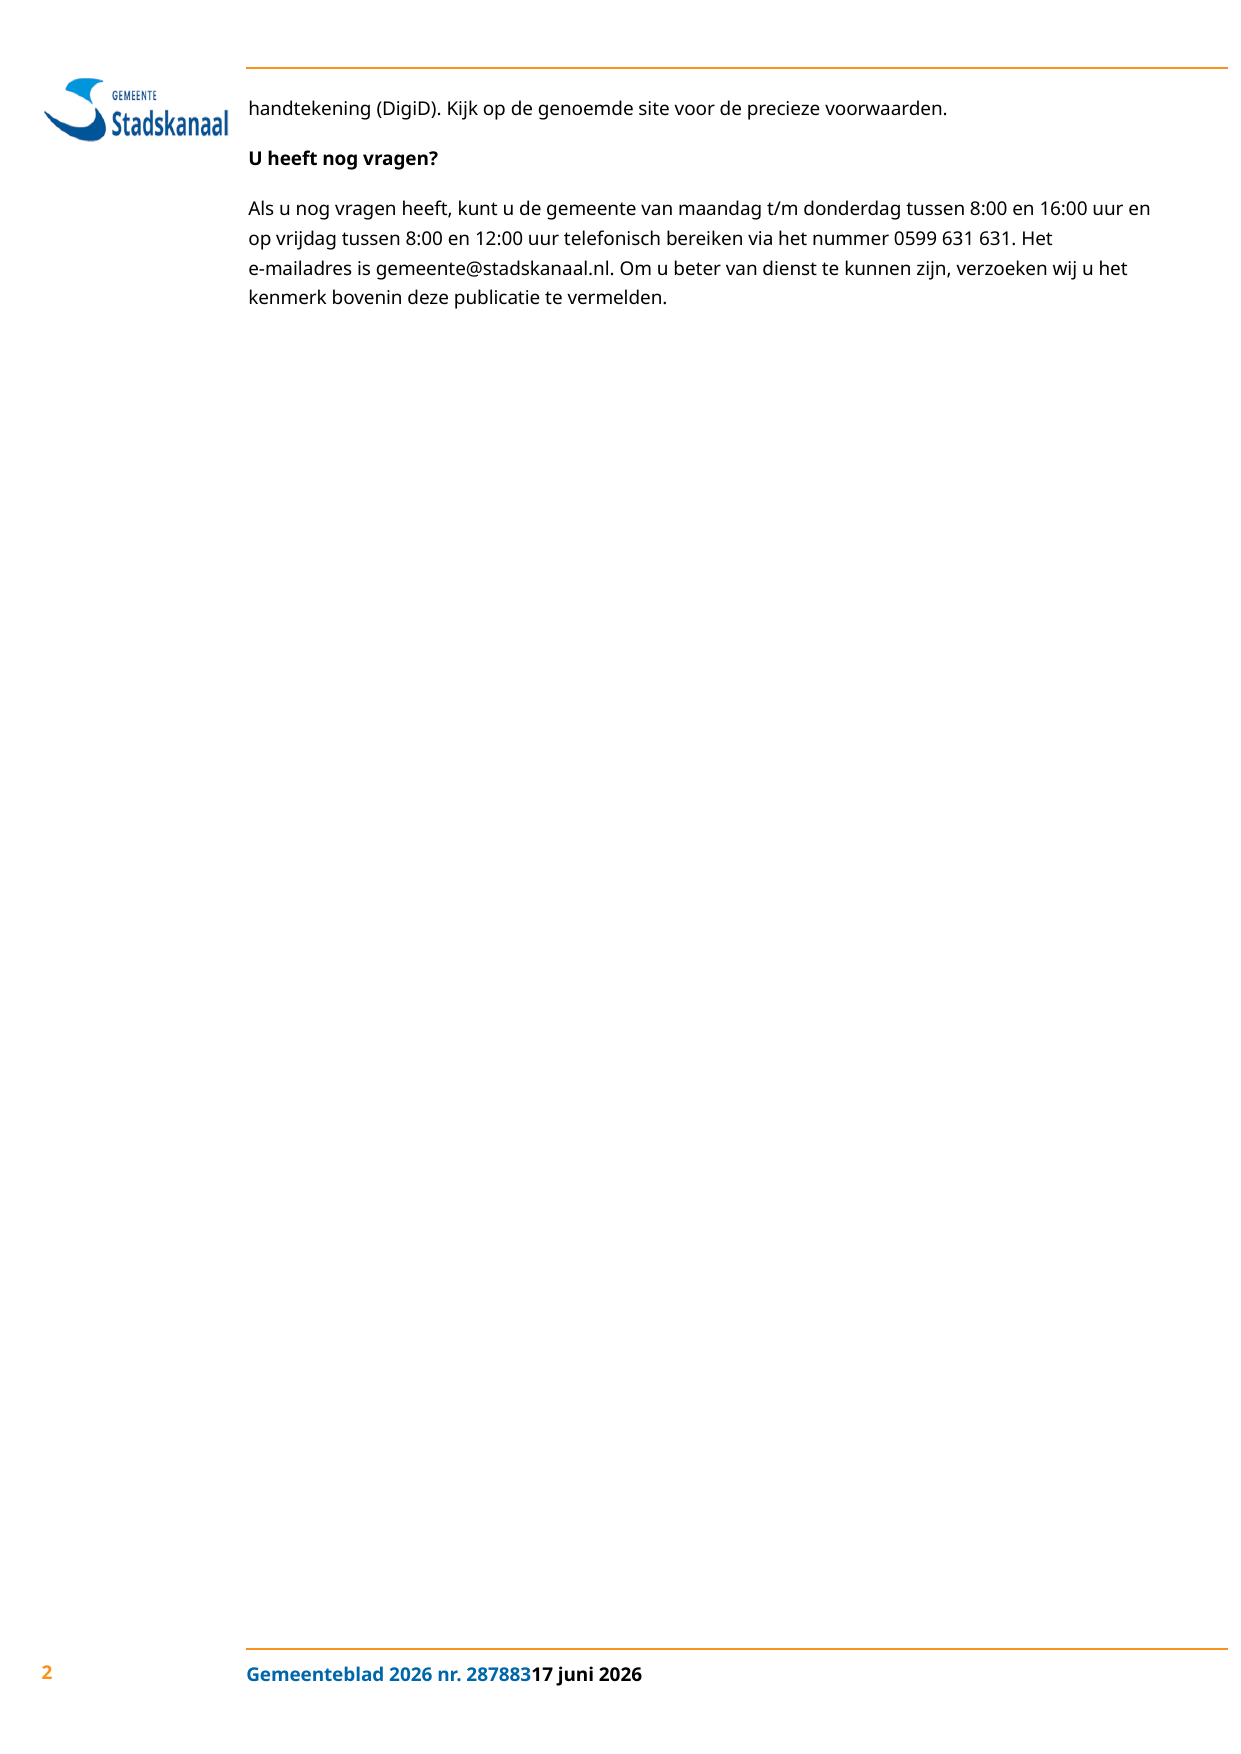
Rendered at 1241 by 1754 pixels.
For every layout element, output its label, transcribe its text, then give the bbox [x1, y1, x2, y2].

text U heeft nog vragen? [248, 145, 1152, 171]
text Als u nog vragen heeft, kunt u de gemeente van maandag t/m donderdag tussen 8:00 en 16:00 uur en op vrijdag tussen 8:00 en 12:00 uur telefonisch bereiken via het nummer 0599 631 631. Het e‑mailadres is gemeente@stadskanaal.nl. Om u beter van dienst te kunnen zijn, verzoeken wij u het kenmerk bovenin deze publicatie te vermelden. [248, 196, 1152, 310]
picture [41, 47, 231, 172]
text handtekening (DigiD). Kijk op de genoemde site voor de precieze voorwaarden. [248, 95, 1152, 121]
